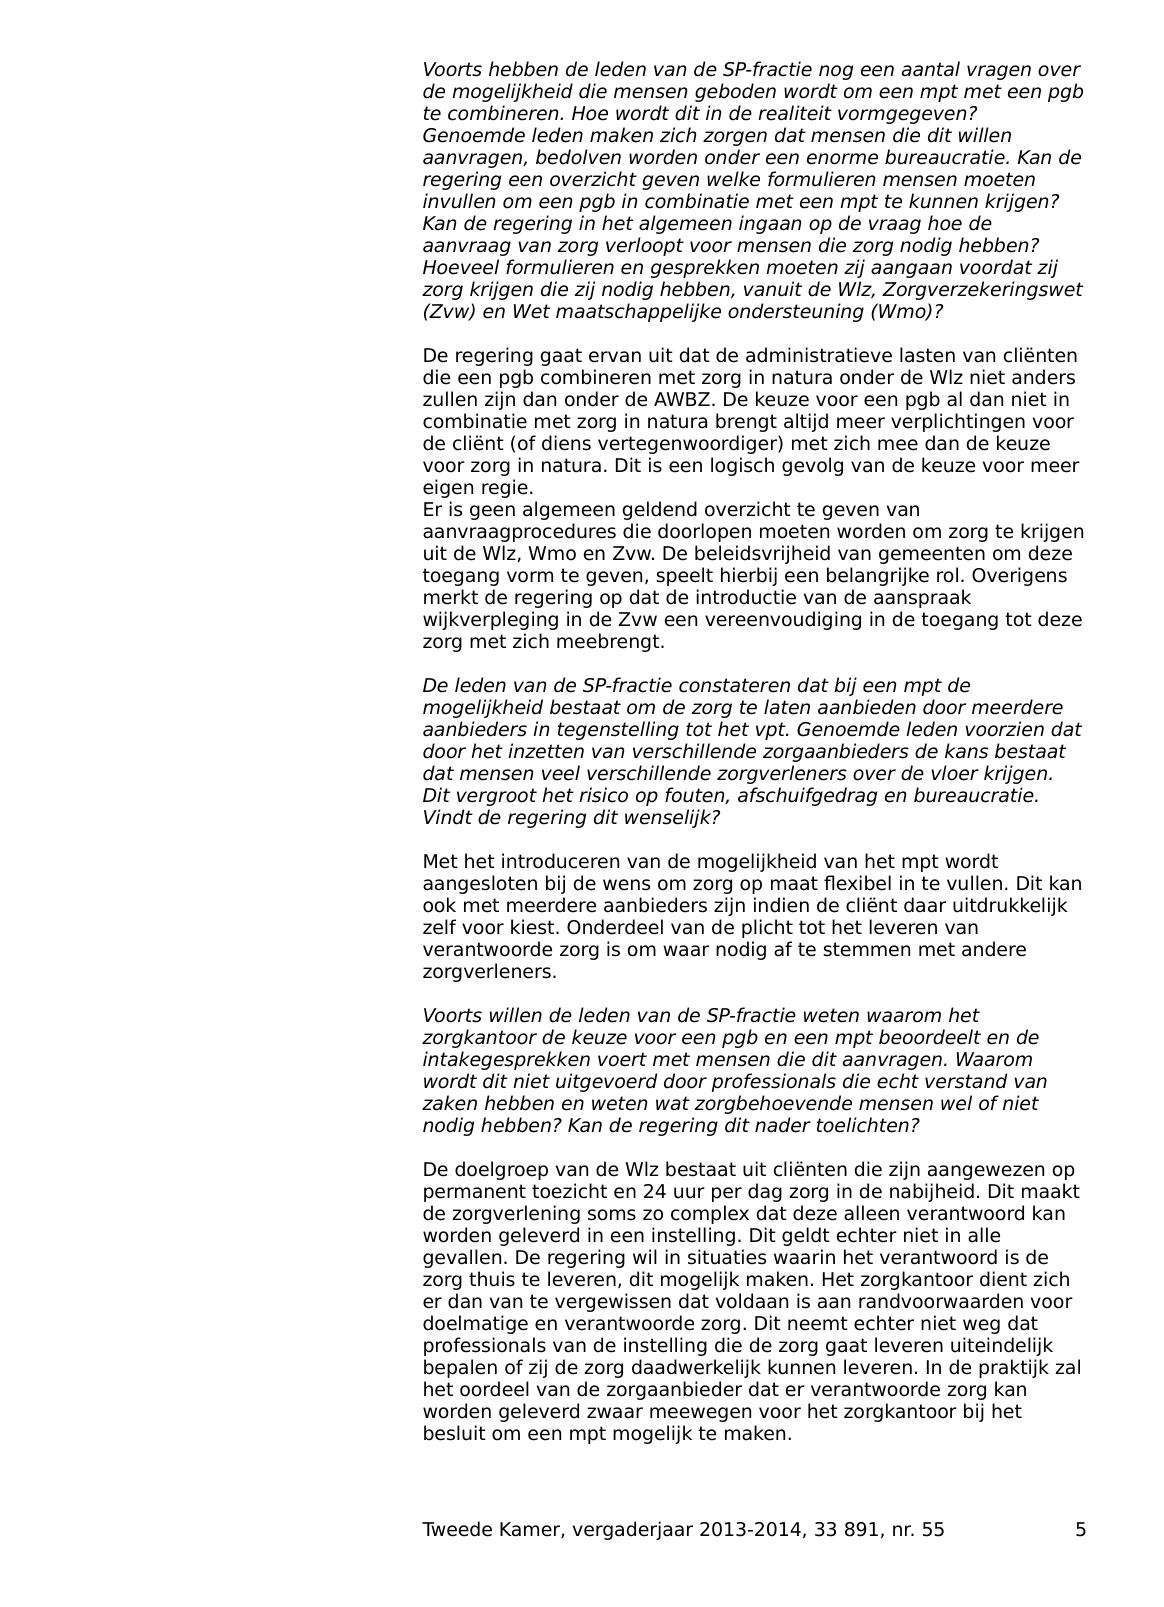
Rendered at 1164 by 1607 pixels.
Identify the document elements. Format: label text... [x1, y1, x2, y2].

text De doelgroep van de Wlz bestaat uit cliënten die zijn aangewezen op permanent toezicht en 24 uur per dag zorg in de nabijheid. Dit maakt de zorgverlening soms zo complex dat deze alleen verantwoord kan worden geleverd in een instelling. Dit geldt echter niet in alle gevallen. De regering wil in situaties waarin het verantwoord is de zorg thuis te leveren, dit mogelijk maken. Het zorgkantoor dient zich er dan van te vergewissen dat voldaan is aan randvoorwaarden voor doelmatige en verantwoorde zorg. Dit neemt echter niet weg dat professionals van de instelling die de zorg gaat leveren uiteindelijk bepalen of zij de zorg daadwerkelijk kunnen leveren. In de praktijk zal het oordeel van de zorgaanbieder dat er verantwoorde zorg kan worden geleverd zwaar meewegen voor het zorgkantoor bij het besluit om een mpt mogelijk te maken. [422, 1159, 1087, 1445]
text Met het introduceren van de mogelijkheid van het mpt wordt aangesloten bij de wens om zorg op maat flexibel in te vullen. Dit kan ook met meerdere aanbieders zijn indien de cliënt daar uitdrukkelijk zelf voor kiest. Onderdeel van de plicht tot het leveren van verantwoorde zorg is om waar nodig af te stemmen met andere zorgverleners. [422, 851, 1087, 983]
text Voorts willen de leden van de SP-fractie weten waarom het zorgkantoor de keuze voor een pgb en een mpt beoordeelt en de intakegesprekken voert met mensen die dit aanvragen. Waarom wordt dit niet uitgevoerd door professionals die echt verstand van zaken hebben en weten wat zorgbehoevende mensen wel of niet nodig hebben? Kan de regering dit nader toelichten? [422, 1005, 1087, 1137]
text De leden van de SP-fractie constateren dat bij een mpt de mogelijkheid bestaat om de zorg te laten aanbieden door meerdere aanbieders in tegenstelling tot het vpt. Genoemde leden voorzien dat door het inzetten van verschillende zorgaanbieders de kans bestaat dat mensen veel verschillende zorgverleners over de vloer krijgen. Dit vergroot het risico op fouten, afschuifgedrag en bureaucratie. Vindt de regering dit wenselijk? [422, 675, 1087, 829]
text Er is geen algemeen geldend overzicht te geven van aanvraagprocedures die doorlopen moeten worden om zorg te krijgen uit de Wlz, Wmo en Zvw. De beleidsvrijheid van gemeenten om deze toegang vorm te geven, speelt hierbij een belangrijke rol. Overigens merkt de regering op dat de introductie van de aanspraak wijkverpleging in de Zvw een vereenvoudiging in de toegang tot deze zorg met zich meebrengt. [422, 499, 1087, 653]
text Voorts hebben de leden van de SP-fractie nog een aantal vragen over de mogelijkheid die mensen geboden wordt om een mpt met een pgb te combineren. Hoe wordt dit in de realiteit vormgegeven? Genoemde leden maken zich zorgen dat mensen die dit willen aanvragen, bedolven worden onder een enorme bureaucratie. Kan de regering een overzicht geven welke formulieren mensen moeten invullen om een pgb in combinatie met een mpt te kunnen krijgen? Kan de regering in het algemeen ingaan op de vraag hoe de aanvraag van zorg verloopt voor mensen die zorg nodig hebben? Hoeveel formulieren en gesprekken moeten zij aangaan voordat zij zorg krijgen die zij nodig hebben, vanuit de Wlz, Zorgverzekeringswet (Zvw) en Wet maatschappelijke ondersteuning (Wmo)? [422, 59, 1087, 323]
text De regering gaat ervan uit dat de administratieve lasten van cliënten die een pgb combineren met zorg in natura onder de Wlz niet anders zullen zijn dan onder de AWBZ. De keuze voor een pgb al dan niet in combinatie met zorg in natura brengt altijd meer verplichtingen voor de cliënt (of diens vertegenwoordiger) met zich mee dan de keuze voor zorg in natura. Dit is een logisch gevolg van de keuze voor meer eigen regie. [422, 345, 1087, 499]
